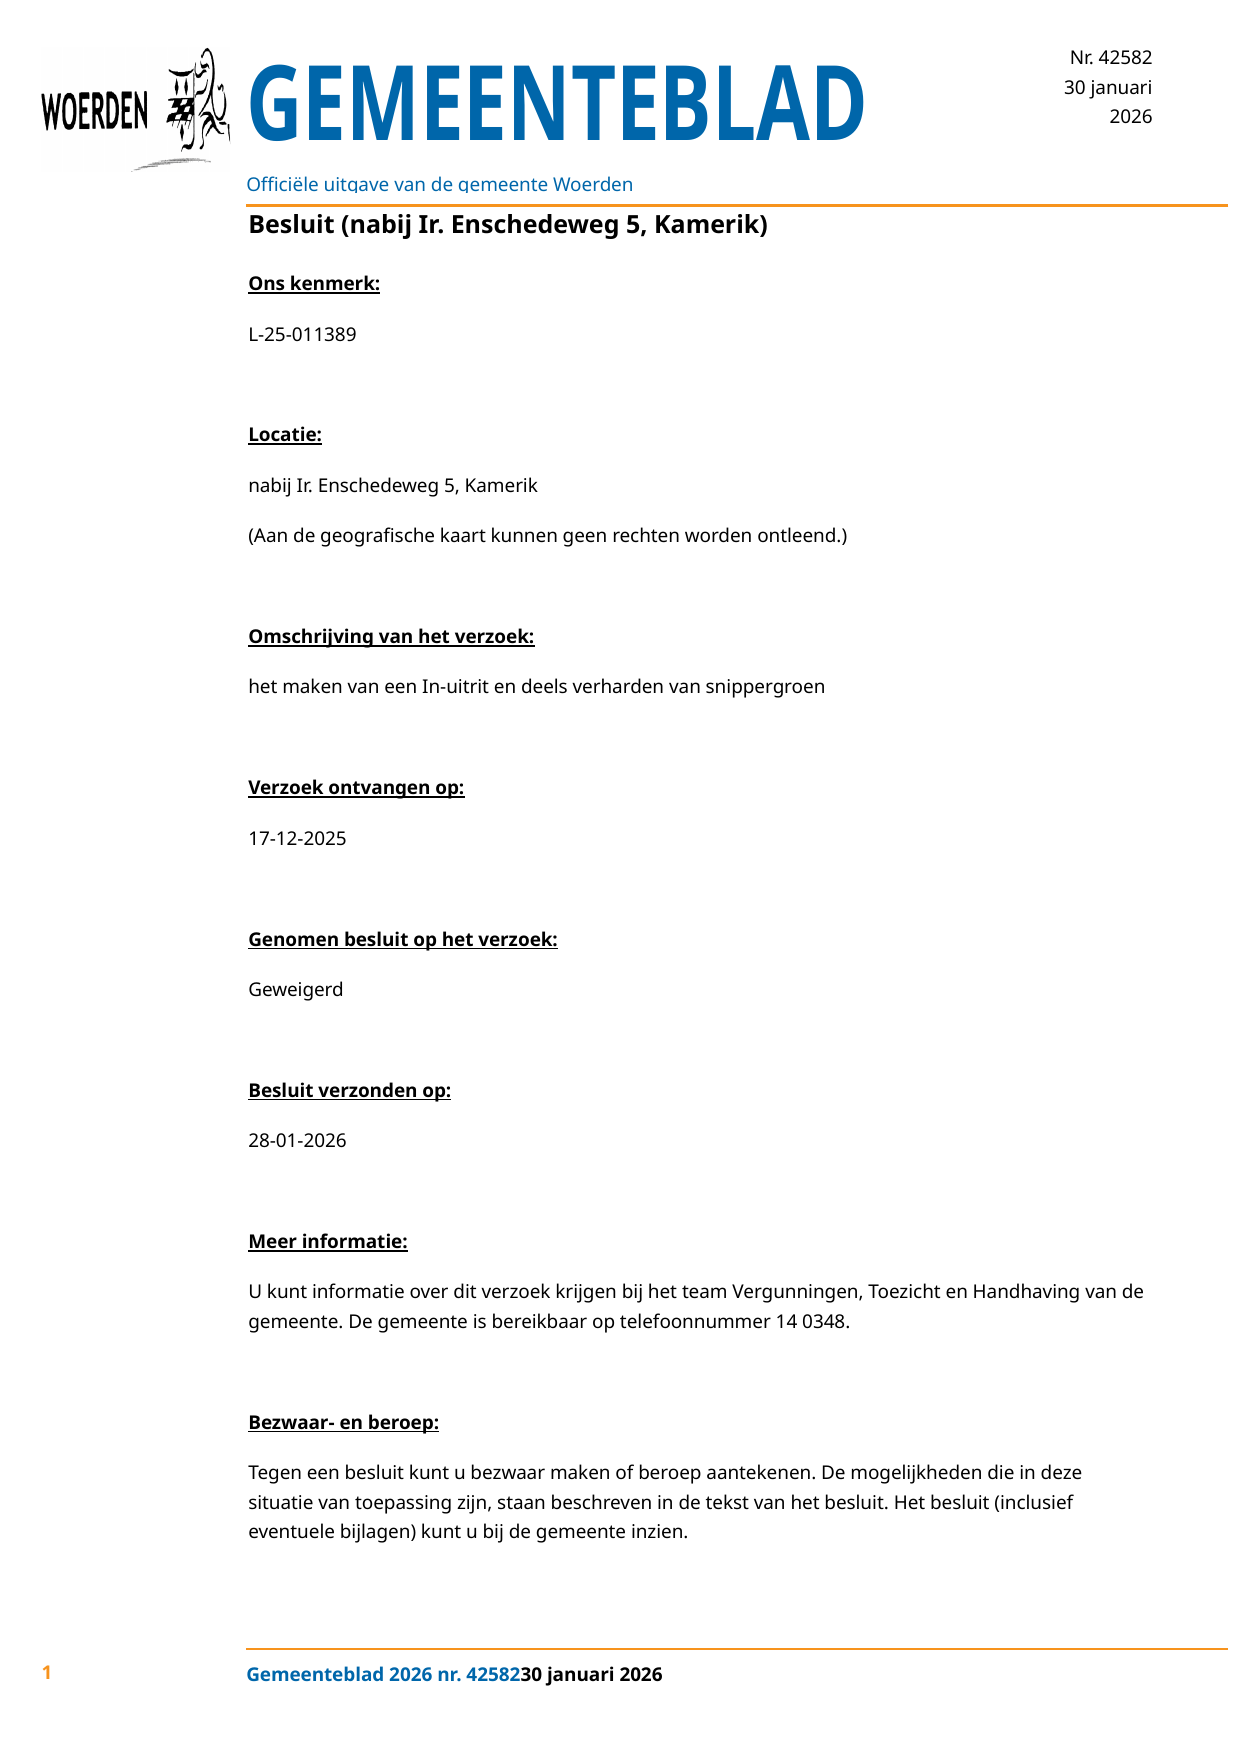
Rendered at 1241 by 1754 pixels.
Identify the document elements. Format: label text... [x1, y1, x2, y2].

text Omschrijving van het verzoek: [248, 623, 1152, 649]
text Tegen een besluit kunt u bezwaar maken of beroep aantekenen. De mogelijkheden die in deze situatie van toepassing zijn, staan beschreven in de tekst van het besluit. Het besluit (inclusief eventuele bijlagen) kunt u bij de gemeente inzien. [248, 1459, 1152, 1544]
text Genomen besluit op het verzoek: [248, 926, 1152, 951]
text 17-12-2025 [248, 825, 1152, 851]
text Besluit verzonden op: [248, 1077, 1152, 1103]
text Meer informatie: [248, 1228, 1152, 1254]
text het maken van een In-uitrit en deels verharden van snippergroen [248, 674, 1152, 699]
text nabij Ir. Enschedeweg 5, Kamerik [248, 472, 1152, 498]
text Locatie: [248, 422, 1152, 447]
text Geweigerd [248, 976, 1152, 1002]
text Besluit (nabij Ir. Enschedeweg 5, Kamerik) [248, 207, 1152, 241]
text (Aan de geografische kaart kunnen geen rechten worden ontleend.) [248, 522, 1152, 548]
text Bezwaar- en beroep: [248, 1409, 1152, 1435]
text U kunt informatie over dit verzoek krijgen bij het team Vergunningen, Toezicht en Handhaving van de gemeente. De gemeente is bereikbaar op telefoonnummer 14 0348. [248, 1279, 1152, 1334]
text Ons kenmerk: [248, 270, 1152, 296]
text 28-01-2026 [248, 1127, 1152, 1153]
text L-25-011389 [248, 321, 1152, 346]
picture [41, 47, 231, 172]
text Verzoek ontvangen op: [248, 774, 1152, 800]
